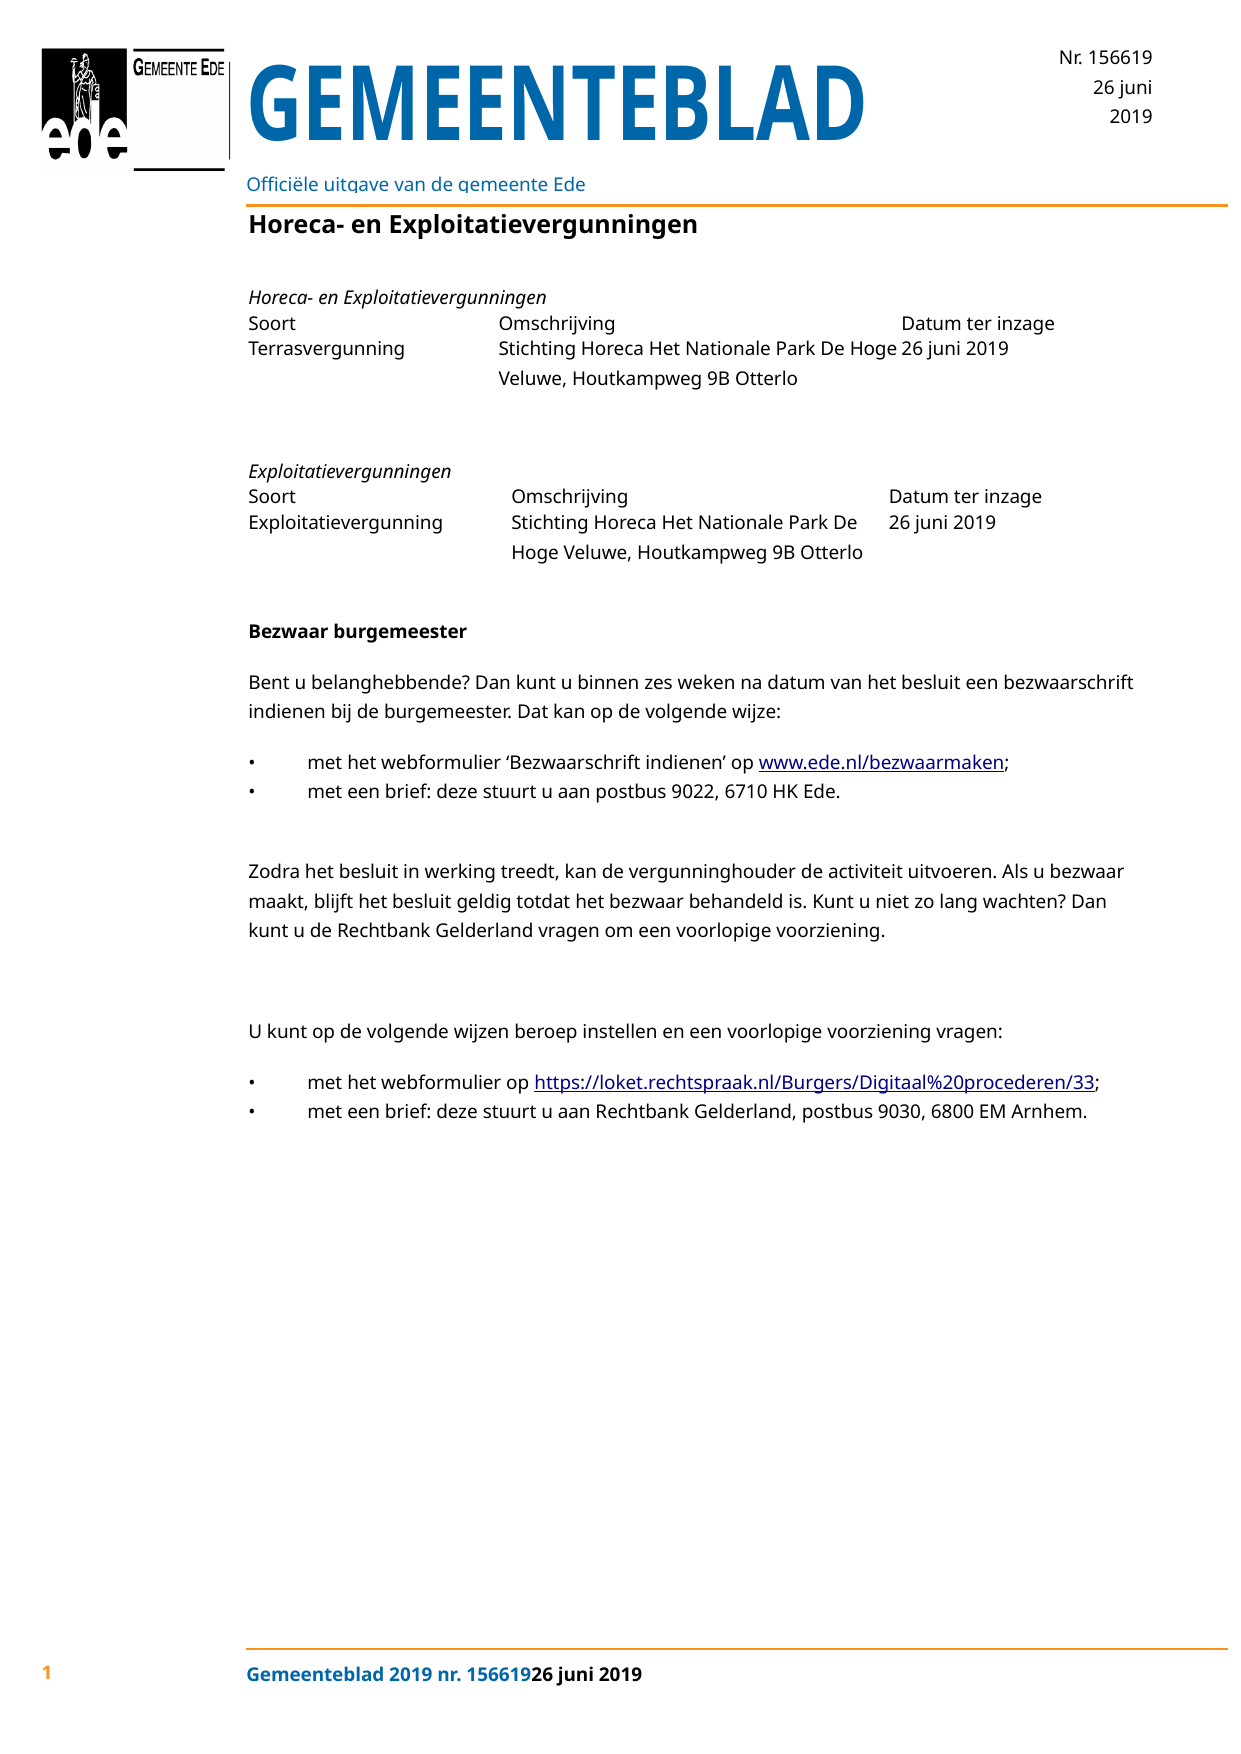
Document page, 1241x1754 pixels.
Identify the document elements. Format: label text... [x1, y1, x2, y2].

table_cell Exploitatievergunning [248, 510, 511, 565]
table_cell Terrasvergunning [248, 335, 498, 391]
list met een brief: deze stuurt u aan postbus 9022, 6710 HK Ede. [248, 778, 1152, 804]
text Bent u belanghebbende? Dan kunt u binnen zes weken na datum van het besluit een bezwaarschrift indienen bij de burgemeester. Dat kan op de volgende wijze: [248, 669, 1152, 724]
list met een brief: deze stuurt u aan Rechtbank Gelderland, postbus 9030, 6800 EM Arnhem. [248, 1098, 1152, 1124]
table_cell 26 juni 2019 [889, 510, 1152, 565]
text U kunt op de volgende wijzen beroep instellen en een voorlopige voorziening vragen: [248, 1018, 1152, 1044]
table_header Omschrijving [511, 484, 888, 509]
text Horeca- en Exploitatievergunningen [248, 284, 1152, 309]
table_cell 26 juni 2019 [901, 335, 1152, 391]
table_header Soort [248, 484, 511, 509]
table_cell Stichting Horeca Het Nationale Park De Hoge Veluwe, Houtkampweg 9B Otterlo [498, 335, 901, 391]
table_header Soort [248, 310, 498, 335]
picture [41, 47, 231, 172]
table_header Omschrijving [498, 310, 901, 335]
text Horeca- en Exploitatievergunningen [248, 207, 1152, 241]
list met het webformulier ‘Bezwaarschrift indienen’ op www.ede.nl/bezwaarmaken; [248, 749, 1152, 774]
text Zodra het besluit in werking treedt, kan de vergunninghouder de activiteit uitvoeren. Als u bezwaar maakt, blijft het besluit geldig totdat het bezwaar behandeld is. Kunt u niet zo lang wachten? Dan kunt u de Rechtbank Gelderland vragen om een voorlopige voorziening. [248, 858, 1152, 943]
table_cell Stichting Horeca Het Nationale Park De Hoge Veluwe, Houtkampweg 9B Otterlo [511, 510, 888, 565]
text Bezwaar burgemeester [248, 618, 1152, 644]
table_header Datum ter inzage [901, 310, 1152, 335]
list met het webformulier op https://loket.rechtspraak.nl/Burgers/Digitaal%20procederen/33; [248, 1069, 1152, 1094]
text Exploitatievergunningen [248, 458, 1152, 484]
table_header Datum ter inzage [889, 484, 1152, 509]
